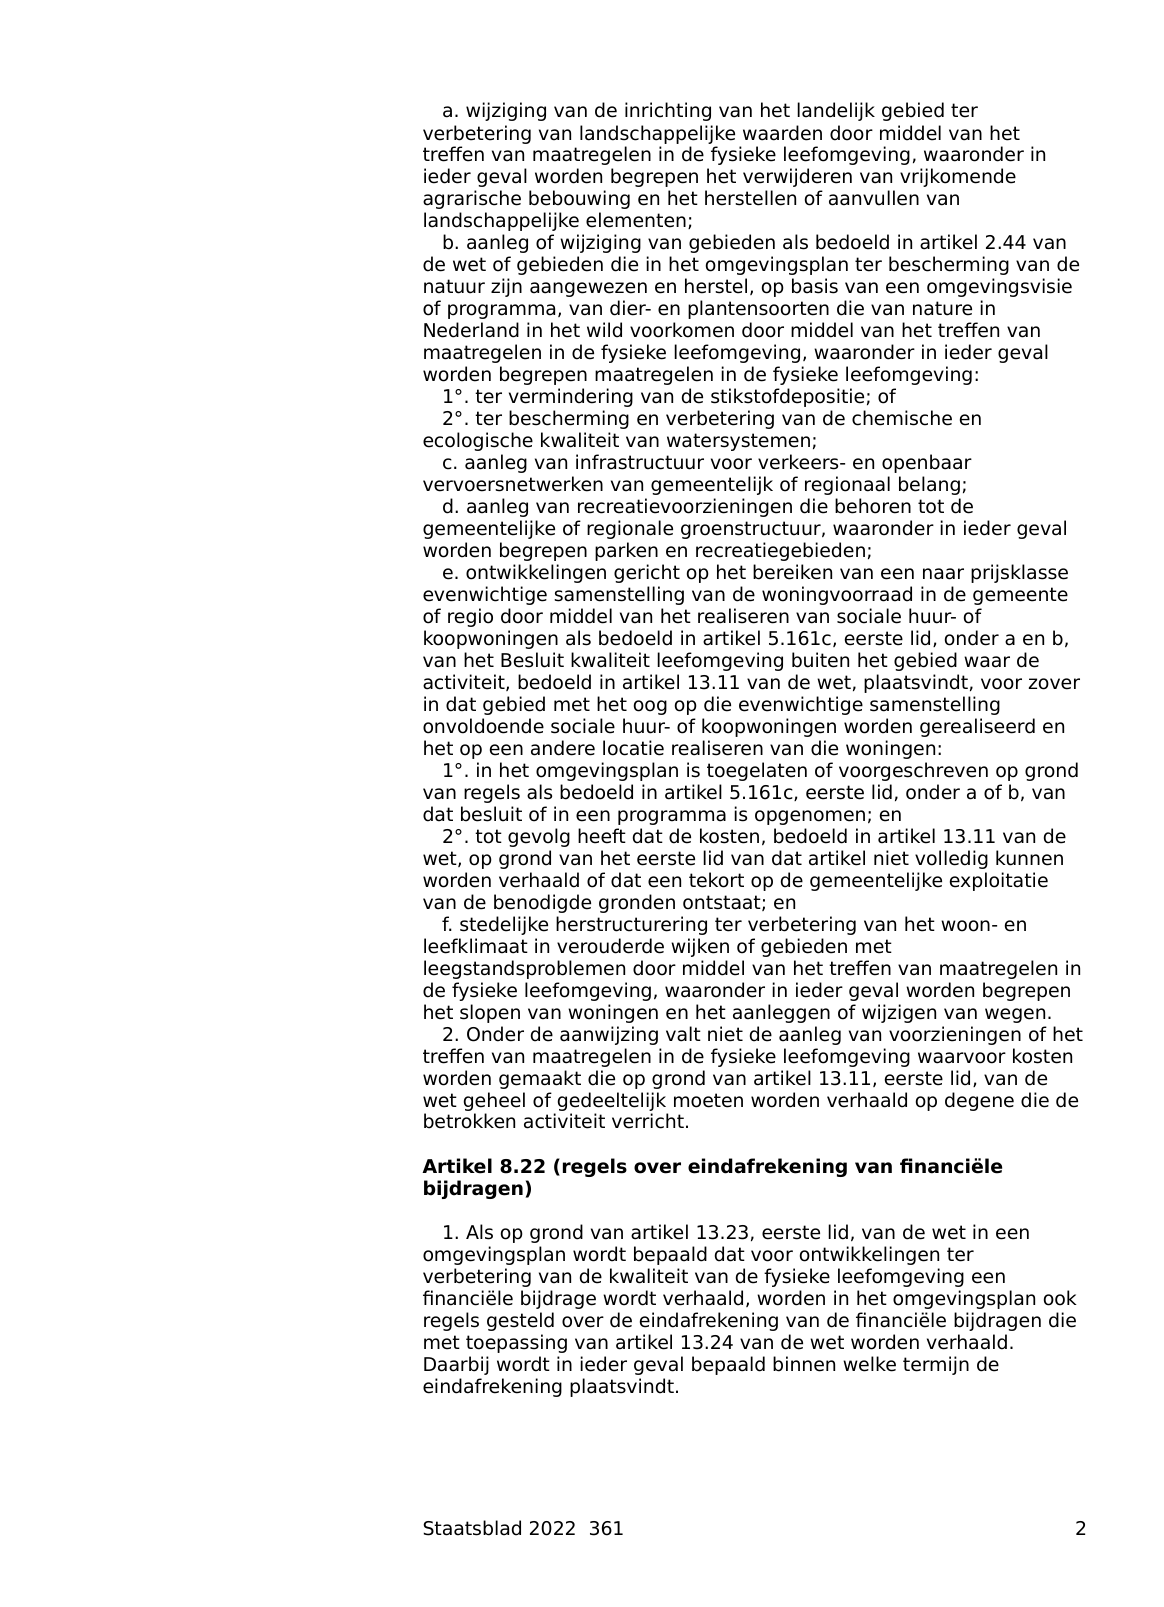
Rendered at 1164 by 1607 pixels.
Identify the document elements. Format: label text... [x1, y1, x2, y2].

text 1. Als op grond van artikel 13.23, eerste lid, van de wet in een omgevingsplan wordt bepaald dat voor ontwikkelingen ter verbetering van de kwaliteit van de fysieke leefomgeving een financiële bijdrage wordt verhaald, worden in het omgevingsplan ook regels gesteld over de eindafrekening van de financiële bijdragen die met toepassing van artikel 13.24 van de wet worden verhaald. Daarbij wordt in ieder geval bepaald binnen welke termijn de eindafrekening plaatsvindt. [422, 1222, 1087, 1398]
text c. aanleg van infrastructuur voor verkeers- en openbaar vervoersnetwerken van gemeentelijk of regionaal belang; [422, 452, 1087, 496]
subtitle Artikel 8.22 (regels over eindafrekening van financiële bijdragen) [422, 1156, 1087, 1199]
text b. aanleg of wijziging van gebieden als bedoeld in artikel 2.44 van de wet of gebieden die in het omgevingsplan ter bescherming van de natuur zijn aangewezen en herstel, op basis van een omgevingsvisie of programma, van dier- en plantensoorten die van nature in Nederland in het wild voorkomen door middel van het treffen van maatregelen in de fysieke leefomgeving, waaronder in ieder geval worden begrepen maatregelen in de fysieke leefomgeving: [422, 232, 1087, 386]
text 1°. in het omgevingsplan is toegelaten of voorgeschreven op grond van regels als bedoeld in artikel 5.161c, eerste lid, onder a of b, van dat besluit of in een programma is opgenomen; en [422, 760, 1087, 826]
text 2°. ter bescherming en verbetering van de chemische en ecologische kwaliteit van watersystemen; [422, 408, 1087, 452]
text a. wijziging van de inrichting van het landelijk gebied ter verbetering van landschappelijke waarden door middel van het treffen van maatregelen in de fysieke leefomgeving, waaronder in ieder geval worden begrepen het verwijderen van vrijkomende agrarische bebouwing en het herstellen of aanvullen van landschappelijke elementen; [422, 100, 1087, 232]
text f. stedelijke herstructurering ter verbetering van het woon- en leefklimaat in verouderde wijken of gebieden met leegstandsproblemen door middel van het treffen van maatregelen in de fysieke leefomgeving, waaronder in ieder geval worden begrepen het slopen van woningen en het aanleggen of wijzigen van wegen. [422, 914, 1087, 1023]
text 2. Onder de aanwijzing valt niet de aanleg van voorzieningen of het treffen van maatregelen in de fysieke leefomgeving waarvoor kosten worden gemaakt die op grond van artikel 13.11, eerste lid, van de wet geheel of gedeeltelijk moeten worden verhaald op degene die de betrokken activiteit verricht. [422, 1023, 1087, 1133]
text d. aanleg van recreatievoorzieningen die behoren tot de gemeentelijke of regionale groenstructuur, waaronder in ieder geval worden begrepen parken en recreatiegebieden; [422, 496, 1087, 562]
text 1°. ter vermindering van de stikstofdepositie; of [422, 386, 1087, 408]
text e. ontwikkelingen gericht op het bereiken van een naar prijsklasse evenwichtige samenstelling van de woningvoorraad in de gemeente of regio door middel van het realiseren van sociale huur- of koopwoningen als bedoeld in artikel 5.161c, eerste lid, onder a en b, van het Besluit kwaliteit leefomgeving buiten het gebied waar de activiteit, bedoeld in artikel 13.11 van de wet, plaatsvindt, voor zover in dat gebied met het oog op die evenwichtige samenstelling onvoldoende sociale huur- of koopwoningen worden gerealiseerd en het op een andere locatie realiseren van die woningen: [422, 562, 1087, 760]
text 2°. tot gevolg heeft dat de kosten, bedoeld in artikel 13.11 van de wet, op grond van het eerste lid van dat artikel niet volledig kunnen worden verhaald of dat een tekort op de gemeentelijke exploitatie van de benodigde gronden ontstaat; en [422, 826, 1087, 914]
